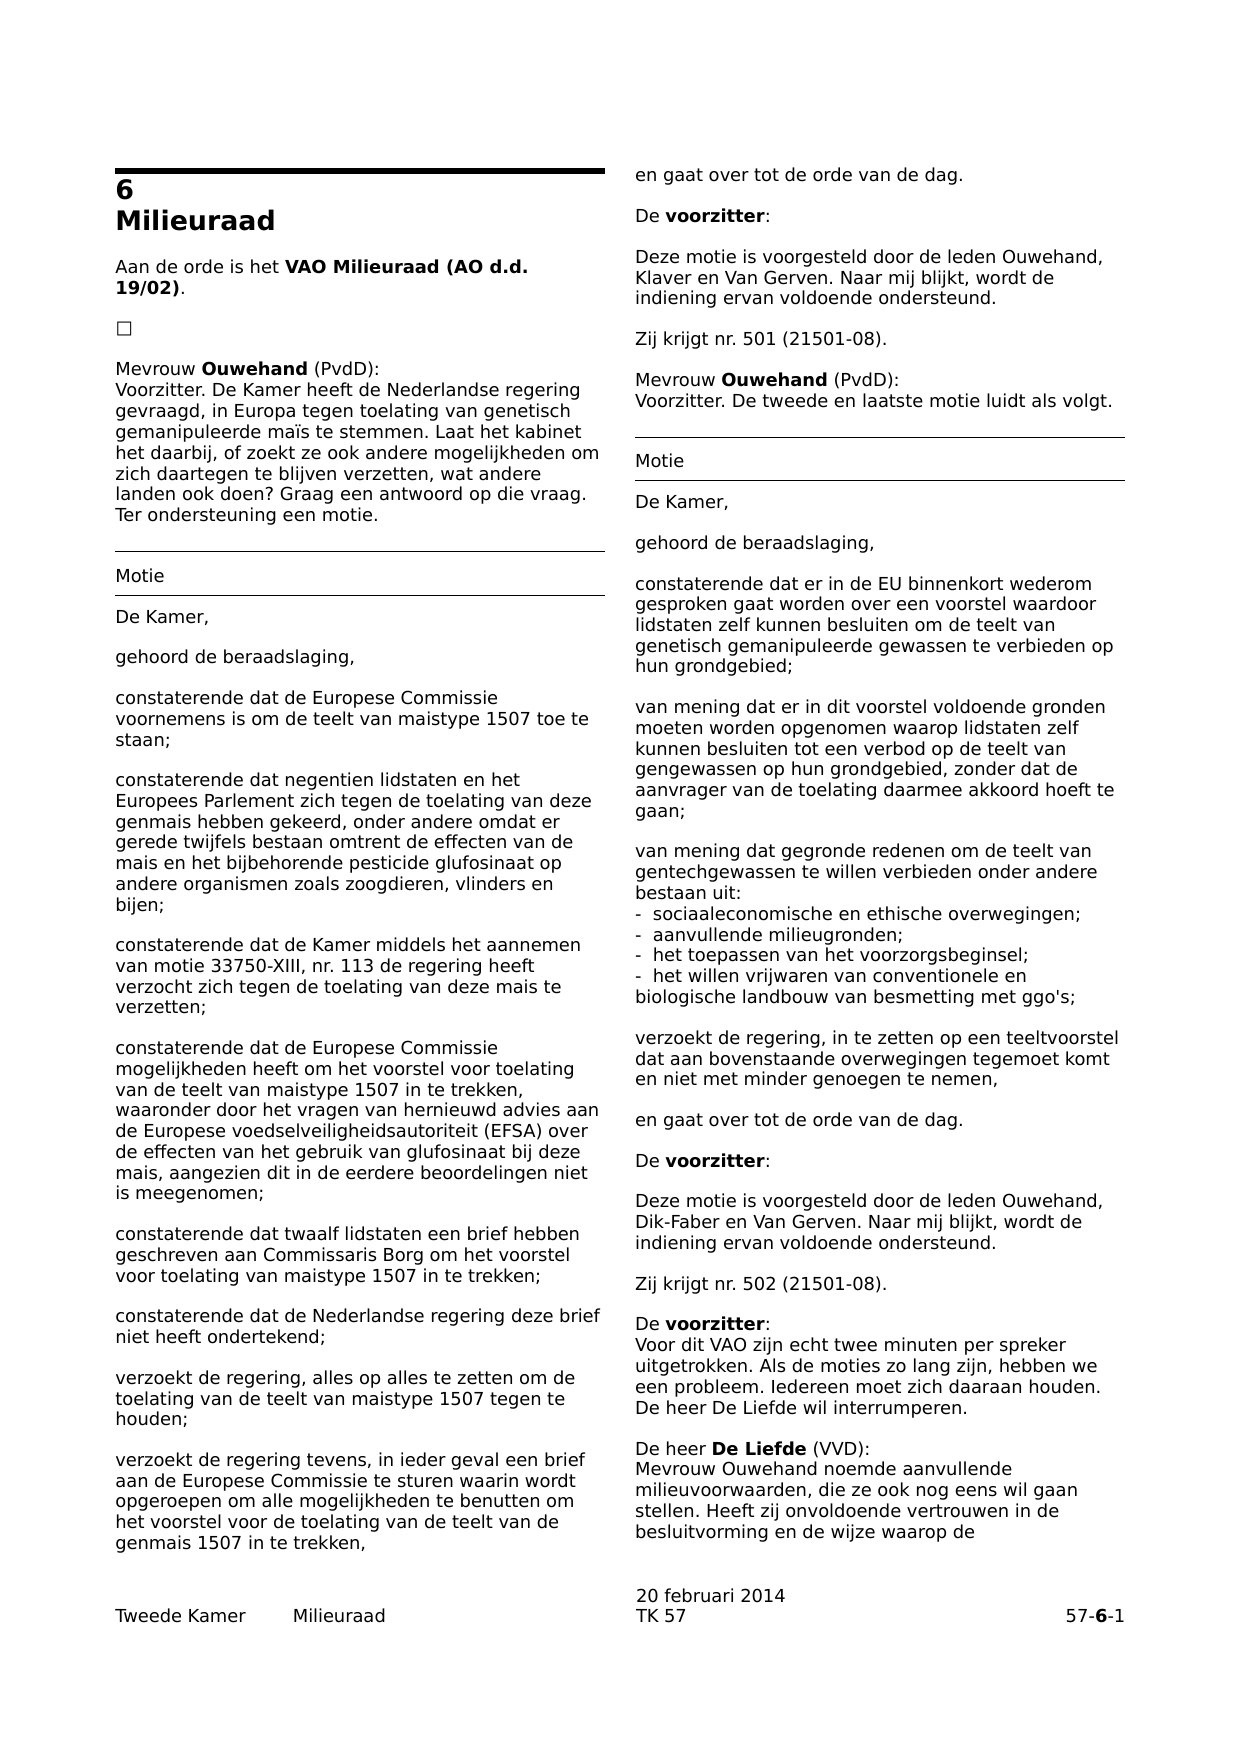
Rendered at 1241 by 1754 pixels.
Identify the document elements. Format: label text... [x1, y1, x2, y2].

text van mening dat er in dit voorstel voldoende gronden moeten worden opgenomen waarop lidstaten zelf kunnen besluiten tot een verbod op de teelt van gengewassen op hun grondgebied, zonder dat de aanvrager van de toelating daarmee akkoord hoeft te gaan; [635, 697, 1125, 821]
list het willen vrijwaren van conventionele en biologische landbouw van besmetting met ggo's; [635, 966, 1125, 1008]
text verzoekt de regering tevens, in ieder geval een brief aan de Europese Commissie te sturen waarin wordt opgeroepen om alle mogelijkheden te benutten om het voorstel voor de toelating van de teelt van de genmais 1507 in te trekken, [115, 1450, 605, 1553]
text De voorzitter: [635, 206, 1125, 227]
text gehoord de beraadslaging, [115, 647, 605, 668]
text van mening dat gegronde redenen om de teelt van gentechgewassen te willen verbieden onder andere bestaan uit: [635, 841, 1125, 903]
text constaterende dat er in de EU binnenkort wederom gesproken gaat worden over een voorstel waardoor lidstaten zelf kunnen besluiten om de teelt van genetisch gemanipuleerde gewassen te verbieden op hun grondgebied; [635, 573, 1125, 677]
text constaterende dat de Kamer middels het aannemen van motie 33750-XIII, nr. 113 de regering heeft verzocht zich tegen de toelating van deze mais te verzetten; [115, 935, 605, 1018]
text gehoord de beraadslaging, [635, 533, 1125, 553]
text verzoekt de regering, in te zetten op een teeltvoorstel dat aan bovenstaande overwegingen tegemoet komt en niet met minder genoegen te nemen, [635, 1028, 1125, 1090]
text verzoekt de regering, alles op alles te zetten om de toelating van de teelt van maistype 1507 tegen te houden; [115, 1368, 605, 1430]
text De voorzitter: [635, 1151, 1125, 1171]
text Motie [115, 566, 605, 586]
text De Kamer, [635, 492, 1125, 513]
text Motie [635, 451, 1125, 472]
text Voorzitter. De Kamer heeft de Nederlandse regering gevraagd, in Europa tegen toelating van genetisch gemanipuleerde maïs te stemmen. Laat het kabinet het daarbij, of zoekt ze ook andere mogelijkheden om zich daartegen te blijven verzetten, wat andere landen ook doen? Graag een antwoord op die vraag. Ter ondersteuning een motie. [115, 380, 605, 526]
text Aan de orde is het VAO Milieuraad (AO d.d. 19/02). [115, 257, 605, 298]
text Mevrouw Ouwehand (PvdD): [115, 359, 605, 380]
text Mevrouw Ouwehand (PvdD): [635, 370, 1125, 390]
list sociaaleconomische en ethische overwegingen; [635, 903, 1125, 924]
text Zij krijgt nr. 502 (21501-08). [635, 1273, 1125, 1294]
text en gaat over tot de orde van de dag. [635, 165, 1125, 186]
text constaterende dat de Europese Commissie voornemens is om de teelt van maistype 1507 toe te staan; [115, 688, 605, 750]
text ⬜ [115, 318, 605, 339]
text constaterende dat de Europese Commissie mogelijkheden heeft om het voorstel voor toelating van de teelt van maistype 1507 in te trekken, waaronder door het vragen van hernieuwd advies aan de Europese voedselveiligheidsautoriteit (EFSA) over de effecten van het gebruik van glufosinaat bij deze mais, aangezien dit in de eerdere beoordelingen niet is meegenomen; [115, 1038, 605, 1204]
text en gaat over tot de orde van de dag. [635, 1110, 1125, 1131]
text Voorzitter. De tweede en laatste motie luidt als volgt. [635, 390, 1125, 411]
list het toepassen van het voorzorgsbeginsel; [635, 945, 1125, 966]
text De heer De Liefde (VVD): [635, 1438, 1125, 1459]
text De voorzitter: [635, 1314, 1125, 1335]
text Deze motie is voorgesteld door de leden Ouwehand, Dik-Faber en Van Gerven. Naar mij blijkt, wordt de indiening ervan voldoende ondersteund. [635, 1191, 1125, 1253]
text constaterende dat de Nederlandse regering deze brief niet heeft ondertekend; [115, 1306, 605, 1348]
text Deze motie is voorgesteld door de leden Ouwehand, Klaver en Van Gerven. Naar mij blijkt, wordt de indiening ervan voldoende ondersteund. [635, 247, 1125, 309]
text constaterende dat negentien lidstaten en het Europees Parlement zich tegen de toelating van deze genmais hebben gekeerd, onder andere omdat er gerede twijfels bestaan omtrent de effecten van de mais en het bijbehorende pesticide glufosinaat op andere organismen zoals zoogdieren, vlinders en bijen; [115, 770, 605, 915]
text De Kamer, [115, 606, 605, 627]
text Zij krijgt nr. 501 (21501-08). [635, 329, 1125, 350]
title 6 Milieuraad [115, 174, 605, 237]
text constaterende dat twaalf lidstaten een brief hebben geschreven aan Commissaris Borg om het voorstel voor toelating van maistype 1507 in te trekken; [115, 1224, 605, 1286]
list aanvullende milieugronden; [635, 924, 1125, 945]
text Mevrouw Ouwehand noemde aanvullende milieuvoorwaarden, die ze ook nog eens wil gaan stellen. Heeft zij onvoldoende vertrouwen in de besluitvorming en de wijze waarop de [635, 1459, 1125, 1542]
text Voor dit VAO zijn echt twee minuten per spreker uitgetrokken. Als de moties zo lang zijn, hebben we een probleem. Iedereen moet zich daaraan houden. De heer De Liefde wil interrumperen. [635, 1335, 1125, 1418]
